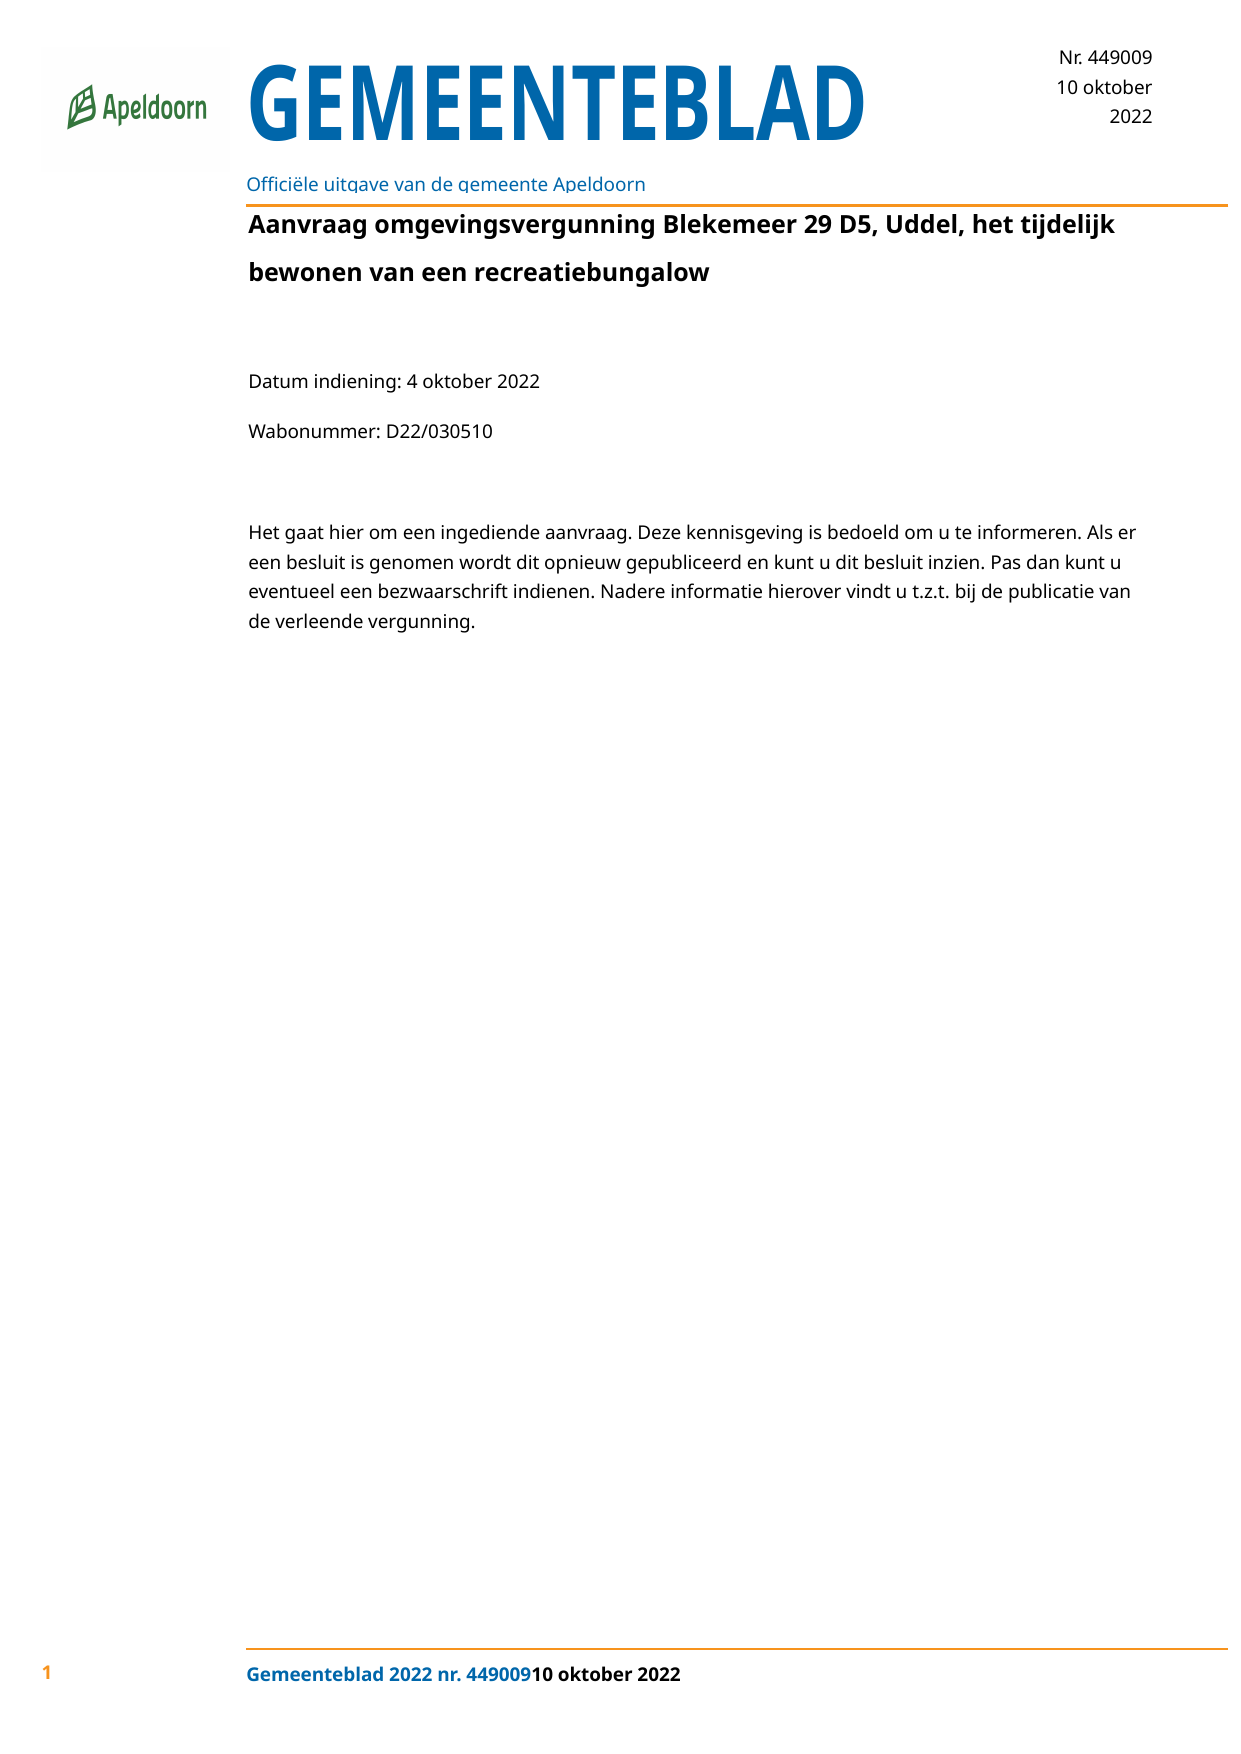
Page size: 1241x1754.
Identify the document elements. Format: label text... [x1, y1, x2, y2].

picture [41, 47, 231, 172]
text Aanvraag omgevingsvergunning Blekemeer 29 D5, Uddel, het tijdelijk bewonen van een recreatiebungalow [248, 207, 1152, 288]
text Het gaat hier om een ingediende aanvraag. Deze kennisgeving is bedoeld om u te informeren. Als er een besluit is genomen wordt dit opnieuw gepubliceerd en kunt u dit besluit inzien. Pas dan kunt u eventueel een bezwaarschrift indienen. Nadere informatie hierover vindt u t.z.t. bij de publicatie van de verleende vergunning. [248, 519, 1152, 634]
text Wabonummer: D22/030510 [248, 419, 1152, 444]
text Datum indiening: 4 oktober 2022 [248, 368, 1152, 394]
